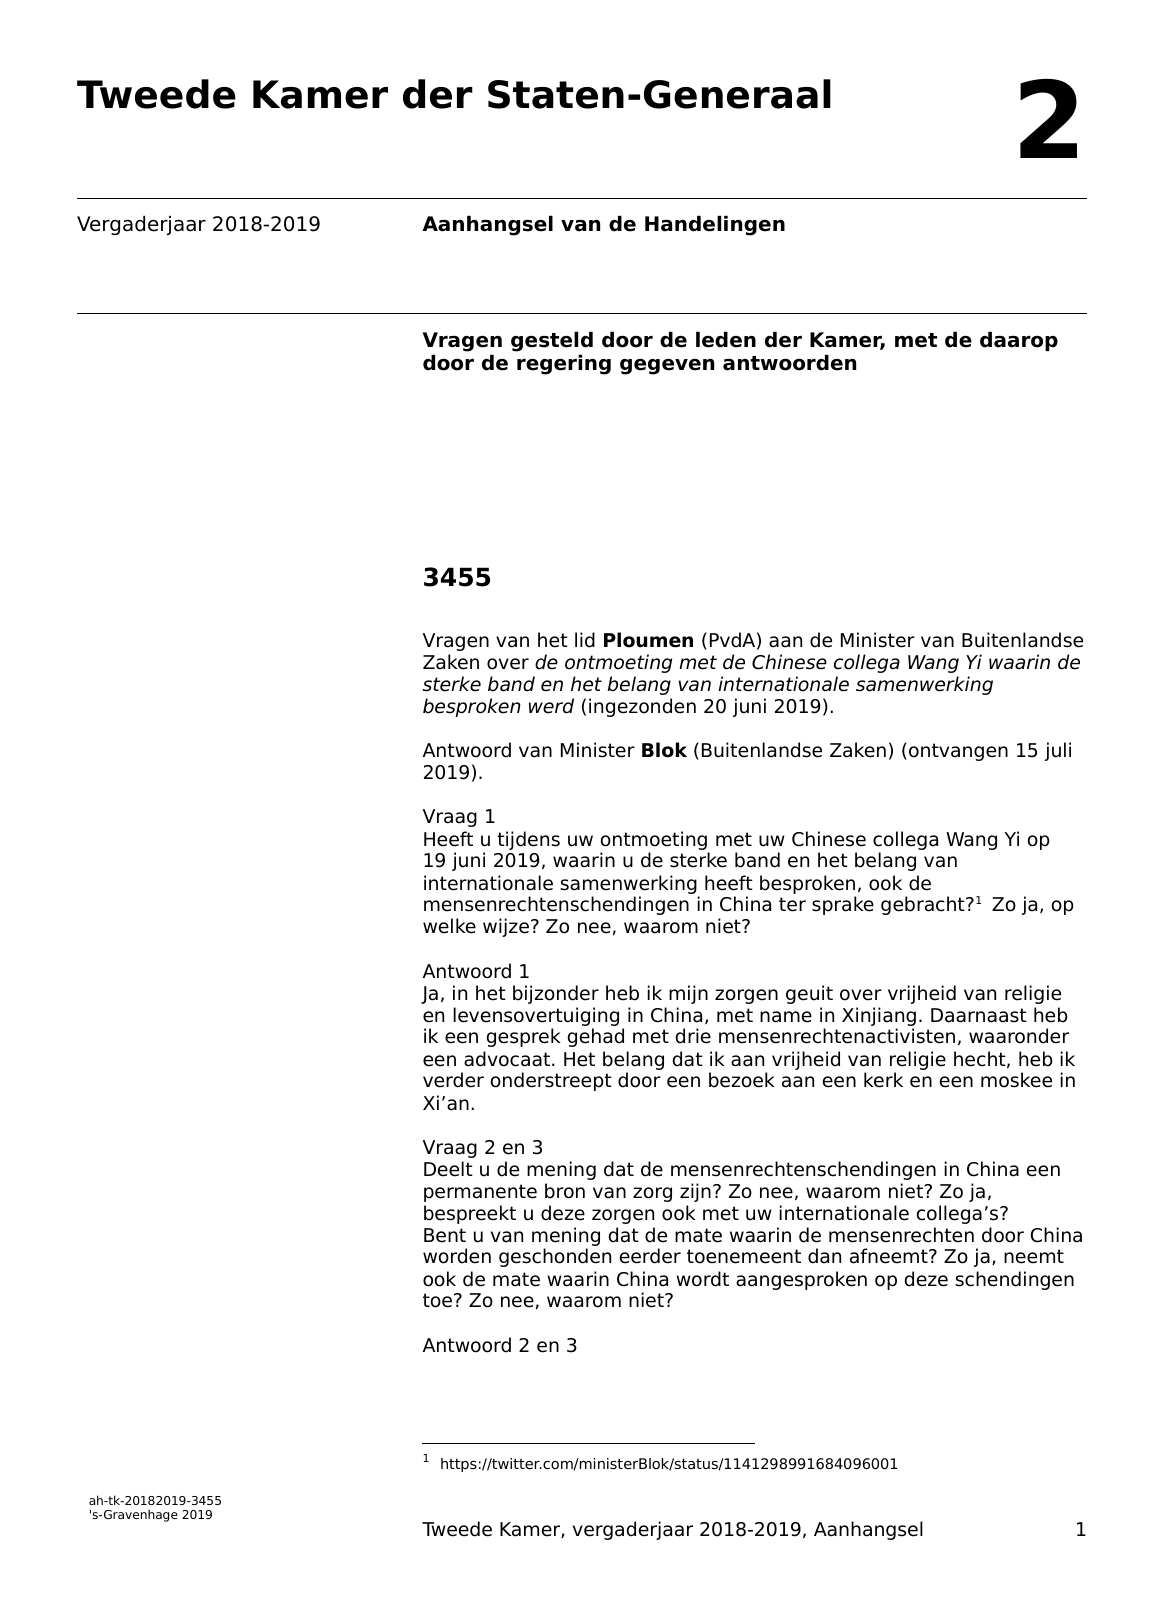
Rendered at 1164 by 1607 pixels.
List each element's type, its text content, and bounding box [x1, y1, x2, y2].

table_header 2 [886, 59, 1087, 198]
table_cell Aanhangsel van de Handelingen [422, 199, 1087, 313]
text Bent u van mening dat de mate waarin de mensenrechten door China worden geschonden eerder toenemeent dan afneemt? Zo ja, neemt ook de mate waarin China wordt aangesproken op deze schendingen toe? Zo nee, waarom niet? [422, 1224, 1087, 1312]
table_cell Vergaderjaar 2018-2019 [77, 199, 422, 313]
text Antwoord 1 [422, 961, 1087, 982]
text ah-tk-20182019-3455 [88, 1494, 323, 1508]
text Vraag 1 [422, 806, 1087, 828]
text Antwoord 2 en 3 [422, 1334, 1087, 1357]
text Ja, in het bijzonder heb ik mijn zorgen geuit over vrijheid van religie en levensovertuiging in China, met name in Xinjiang. Daarnaast heb ik een gesprek gehad met drie mensenrechtenactivisten, waaronder een advocaat. Het belang dat ik aan vrijheid van religie hecht, heb ik verder onderstreept door een bezoek aan een kerk en een moskee in Xi’an. [422, 982, 1087, 1114]
text Deelt u de mening dat de mensenrechtenschendingen in China een permanente bron van zorg zijn? Zo nee, waarom niet? Zo ja, bespreekt u deze zorgen ook met uw internationale collega’s? [422, 1158, 1087, 1224]
text Vragen van het lid Ploumen (PvdA) aan de Minister van Buitenlandse Zaken over de ontmoeting met de Chinese collega Wang Yi waarin de sterke band en het belang van internationale samenwerking besproken werd (ingezonden 20 juni 2019). [422, 630, 1087, 718]
text Antwoord van Minister Blok (Buitenlandse Zaken) (ontvangen 15 juli 2019). [422, 740, 1087, 784]
text 's-Gravenhage 2019 [88, 1508, 323, 1522]
text Vraag 2 en 3 [422, 1137, 1087, 1158]
text 3455 [422, 563, 1087, 592]
table_header Tweede Kamer der Staten-Generaal [77, 59, 886, 198]
table_cell Vragen gesteld door de leden der Kamer, met de daarop door de regering gegeven antwoorden [422, 314, 1087, 375]
text Heeft u tijdens uw ontmoeting met uw Chinese collega Wang Yi op 19 juni 2019, waarin u de sterke band en het belang van internationale samenwerking heeft besproken, ook de mensenrechtenschendingen in China ter sprake gebracht? Zo ja, op welke wijze? Zo nee, waarom niet? [422, 828, 1087, 938]
text https://twitter.com/ministerBlok/status/1141298991684096001 [422, 1452, 1087, 1474]
table_cell [77, 314, 422, 375]
